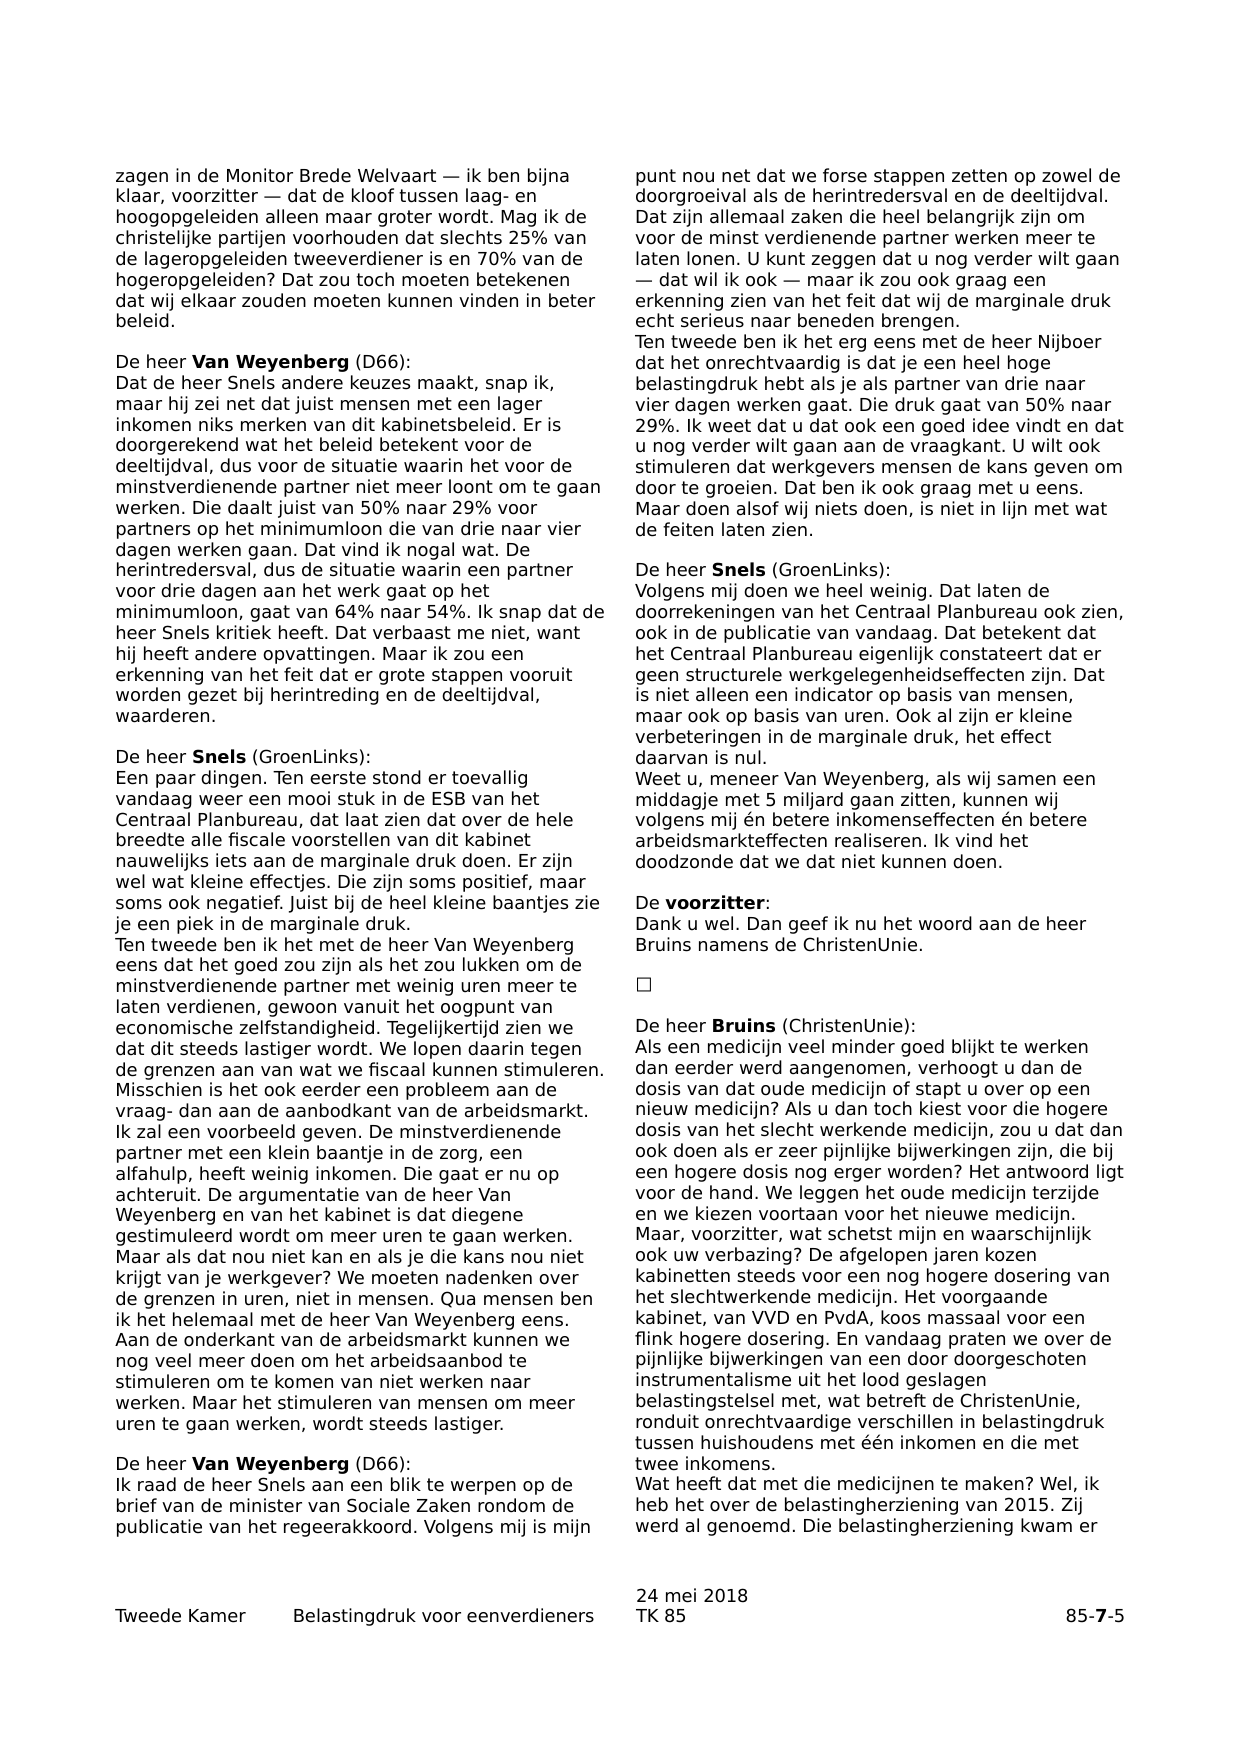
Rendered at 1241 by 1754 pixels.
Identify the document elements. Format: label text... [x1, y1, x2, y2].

text De heer Van Weyenberg (D66): [115, 1454, 605, 1475]
text Ten tweede ben ik het met de heer Van Weyenberg eens dat het goed zou zijn als het zou lukken om de minstverdienende partner met weinig uren meer te laten verdienen, gewoon vanuit het oogpunt van economische zelfstandigheid. Tegelijkertijd zien we dat dit steeds lastiger wordt. We lopen daarin tegen de grenzen aan van wat we fiscaal kunnen stimuleren. Misschien is het ook eerder een probleem aan de vraag- dan aan de aanbodkant van de arbeidsmarkt. Ik zal een voorbeeld geven. De minstverdienende partner met een klein baantje in de zorg, een alfahulp, heeft weinig inkomen. Die gaat er nu op achteruit. De argumentatie van de heer Van Weyenberg en van het kabinet is dat diegene gestimuleerd wordt om meer uren te gaan werken. Maar als dat nou niet kan en als je die kans nou niet krijgt van je werkgever? We moeten nadenken over de grenzen in uren, niet in mensen. Qua mensen ben ik het helemaal met de heer Van Weyenberg eens. Aan de onderkant van de arbeidsmarkt kunnen we nog veel meer doen om het arbeidsaanbod te stimuleren om te komen van niet werken naar werken. Maar het stimuleren van mensen om meer uren te gaan werken, wordt steeds lastiger. [115, 934, 605, 1434]
text zagen in de Monitor Brede Welvaart — ik ben bijna klaar, voorzitter — dat de kloof tussen laag- en hoogopgeleiden alleen maar groter wordt. Mag ik de christelijke partijen voorhouden dat slechts 25% van de lageropgeleiden tweeverdiener is en 70% van de hogeropgeleiden? Dat zou toch moeten betekenen dat wij elkaar zouden moeten kunnen vinden in beter beleid. [115, 165, 605, 332]
text punt nou net dat we forse stappen zetten op zowel de doorgroeival als de herintredersval en de deeltijdval. Dat zijn allemaal zaken die heel belangrijk zijn om voor de minst verdienende partner werken meer te laten lonen. U kunt zeggen dat u nog verder wilt gaan — dat wil ik ook — maar ik zou ook graag een erkenning zien van het feit dat wij de marginale druk echt serieus naar beneden brengen. [635, 165, 1125, 332]
text Dank u wel. Dan geef ik nu het woord aan de heer Bruins namens de ChristenUnie. [635, 913, 1125, 955]
text Wat heeft dat met die medicijnen te maken? Wel, ik heb het over de belastingherziening van 2015. Zij werd al genoemd. Die belastingherziening kwam er [635, 1474, 1125, 1537]
text ⬜ [635, 975, 1125, 996]
text De voorzitter: [635, 893, 1125, 913]
text De heer Snels (GroenLinks): [635, 560, 1125, 581]
text Dat de heer Snels andere keuzes maakt, snap ik, maar hij zei net dat juist mensen met een lager inkomen niks merken van dit kabinetsbeleid. Er is doorgerekend wat het beleid betekent voor de deeltijdval, dus voor de situatie waarin het voor de minstverdienende partner niet meer loont om te gaan werken. Die daalt juist van 50% naar 29% voor partners op het minimumloon die van drie naar vier dagen werken gaan. Dat vind ik nogal wat. De herintredersval, dus de situatie waarin een partner voor drie dagen aan het werk gaat op het minimumloon, gaat van 64% naar 54%. Ik snap dat de heer Snels kritiek heeft. Dat verbaast me niet, want hij heeft andere opvattingen. Maar ik zou een erkenning van het feit dat er grote stappen vooruit worden gezet bij herintreding en de deeltijdval, waarderen. [115, 373, 605, 727]
text De heer Snels (GroenLinks): [115, 747, 605, 768]
text Een paar dingen. Ten eerste stond er toevallig vandaag weer een mooi stuk in de ESB van het Centraal Planbureau, dat laat zien dat over de hele breedte alle fiscale voorstellen van dit kabinet nauwelijks iets aan de marginale druk doen. Er zijn wel wat kleine effectjes. Die zijn soms positief, maar soms ook negatief. Juist bij de heel kleine baantjes zie je een piek in de marginale druk. [115, 768, 605, 934]
text Maar, voorzitter, wat schetst mijn en waarschijnlijk ook uw verbazing? De afgelopen jaren kozen kabinetten steeds voor een nog hogere dosering van het slechtwerkende medicijn. Het voorgaande kabinet, van VVD en PvdA, koos massaal voor een flink hogere dosering. En vandaag praten we over de pijnlijke bijwerkingen van een door doorgeschoten instrumentalisme uit het lood geslagen belastingstelsel met, wat betreft de ChristenUnie, ronduit onrechtvaardige verschillen in belastingdruk tussen huishoudens met één inkomen en die met twee inkomens. [635, 1224, 1125, 1474]
text Weet u, meneer Van Weyenberg, als wij samen een middagje met 5 miljard gaan zitten, kunnen wij volgens mij én betere inkomenseffecten én betere arbeidsmarkteffecten realiseren. Ik vind het doodzonde dat we dat niet kunnen doen. [635, 768, 1125, 873]
text Als een medicijn veel minder goed blijkt te werken dan eerder werd aangenomen, verhoogt u dan de dosis van dat oude medicijn of stapt u over op een nieuw medicijn? Als u dan toch kiest voor die hogere dosis van het slecht werkende medicijn, zou u dat dan ook doen als er zeer pijnlijke bijwerkingen zijn, die bij een hogere dosis nog erger worden? Het antwoord ligt voor de hand. We leggen het oude medicijn terzijde en we kiezen voortaan voor het nieuwe medicijn. [635, 1037, 1125, 1224]
text De heer Bruins (ChristenUnie): [635, 1016, 1125, 1037]
text Ik raad de heer Snels aan een blik te werpen op de brief van de minister van Sociale Zaken rondom de publicatie van het regeerakkoord. Volgens mij is mijn [115, 1475, 605, 1537]
text De heer Van Weyenberg (D66): [115, 352, 605, 373]
text Ten tweede ben ik het erg eens met de heer Nijboer dat het onrechtvaardig is dat je een heel hoge belastingdruk hebt als je als partner van drie naar vier dagen werken gaat. Die druk gaat van 50% naar 29%. Ik weet dat u dat ook een goed idee vindt en dat u nog verder wilt gaan aan de vraagkant. U wilt ook stimuleren dat werkgevers mensen de kans geven om door te groeien. Dat ben ik ook graag met u eens. Maar doen alsof wij niets doen, is niet in lijn met wat de feiten laten zien. [635, 332, 1125, 540]
text Volgens mij doen we heel weinig. Dat laten de doorrekeningen van het Centraal Planbureau ook zien, ook in de publicatie van vandaag. Dat betekent dat het Centraal Planbureau eigenlijk constateert dat er geen structurele werkgelegenheidseffecten zijn. Dat is niet alleen een indicator op basis van mensen, maar ook op basis van uren. Ook al zijn er kleine verbeteringen in de marginale druk, het effect daarvan is nul. [635, 581, 1125, 768]
